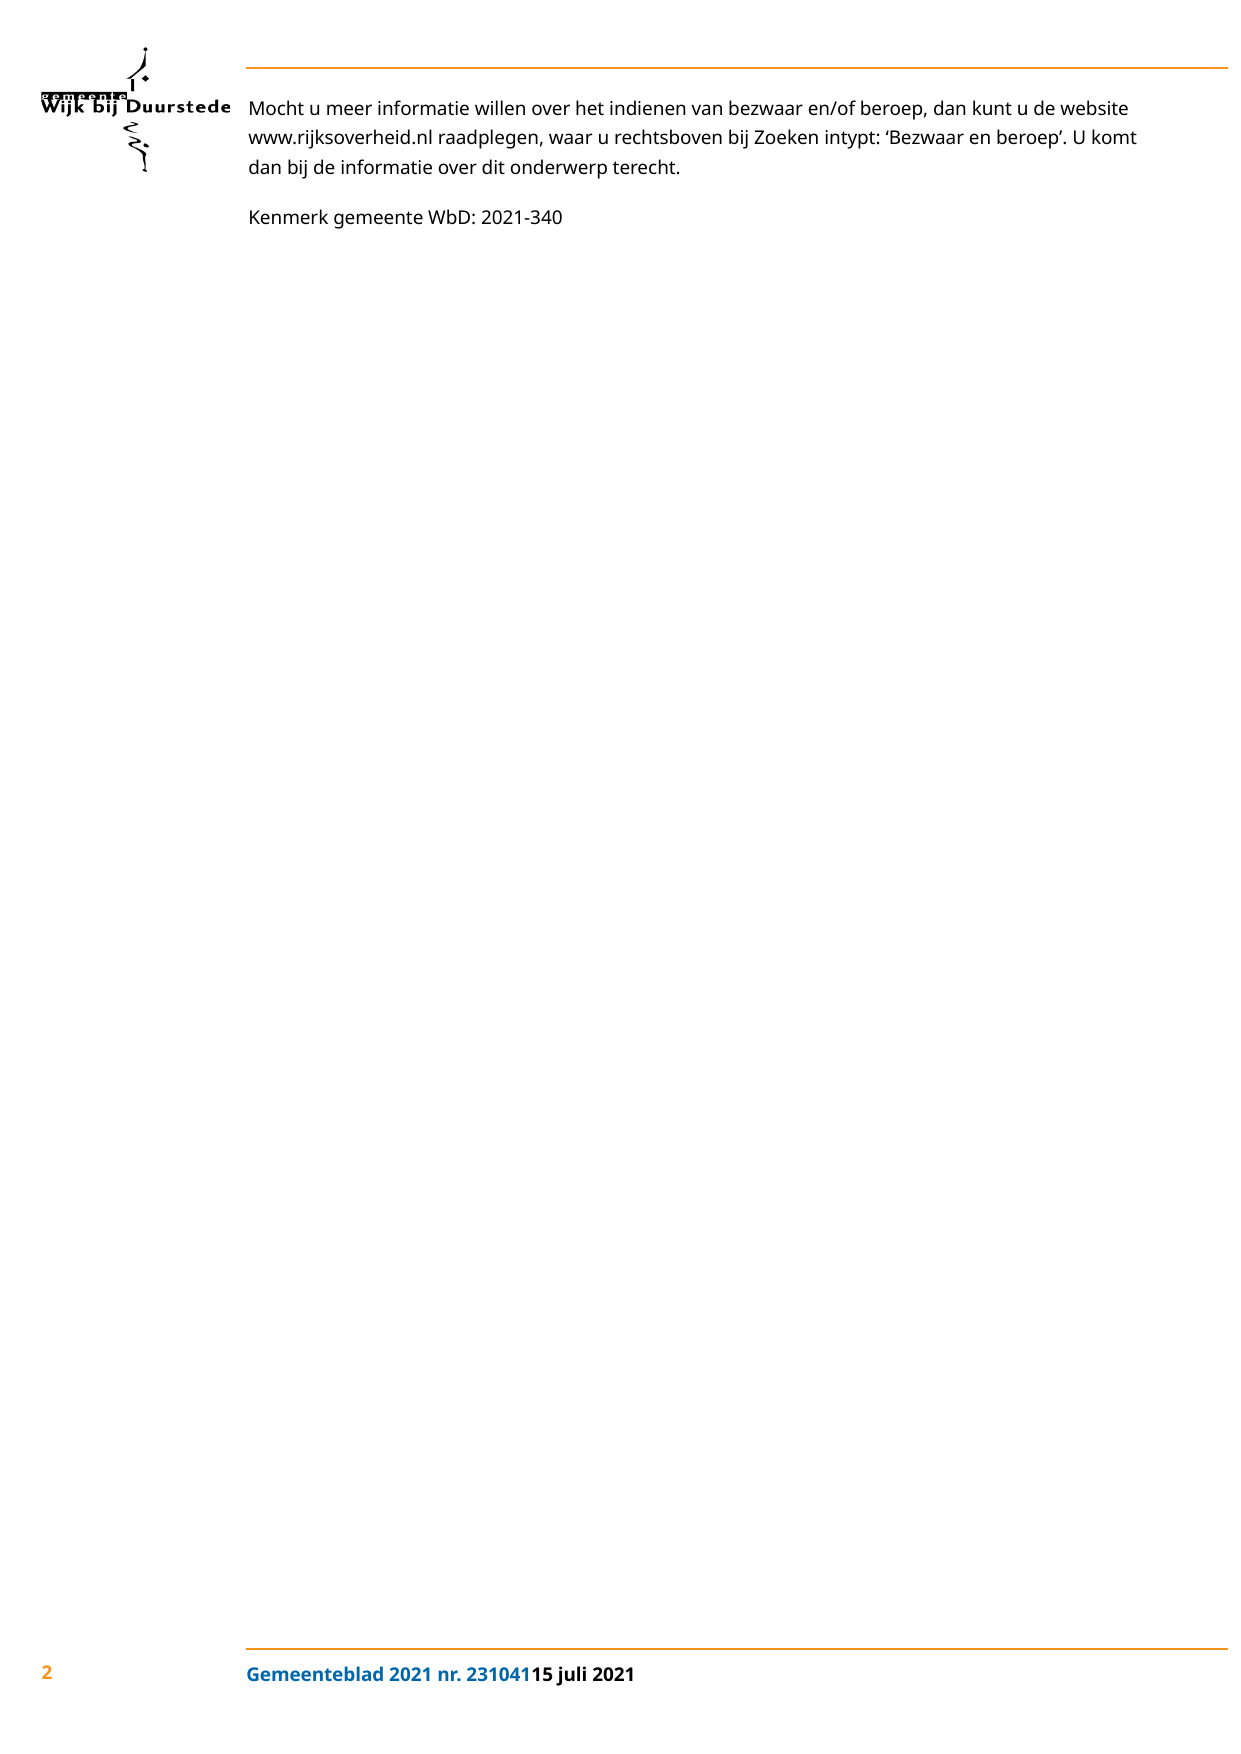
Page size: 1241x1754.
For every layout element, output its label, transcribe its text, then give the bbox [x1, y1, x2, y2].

picture [41, 47, 231, 172]
text Mocht u meer informatie willen over het indienen van bezwaar en/of beroep, dan kunt u de website www.rijksoverheid.nl raadplegen, waar u rechtsboven bij Zoeken intypt: ‘Bezwaar en beroep’. U komt dan bij de informatie over dit onderwerp terecht. [248, 95, 1152, 180]
text Kenmerk gemeente WbD: 2021-340 [248, 204, 1152, 230]
